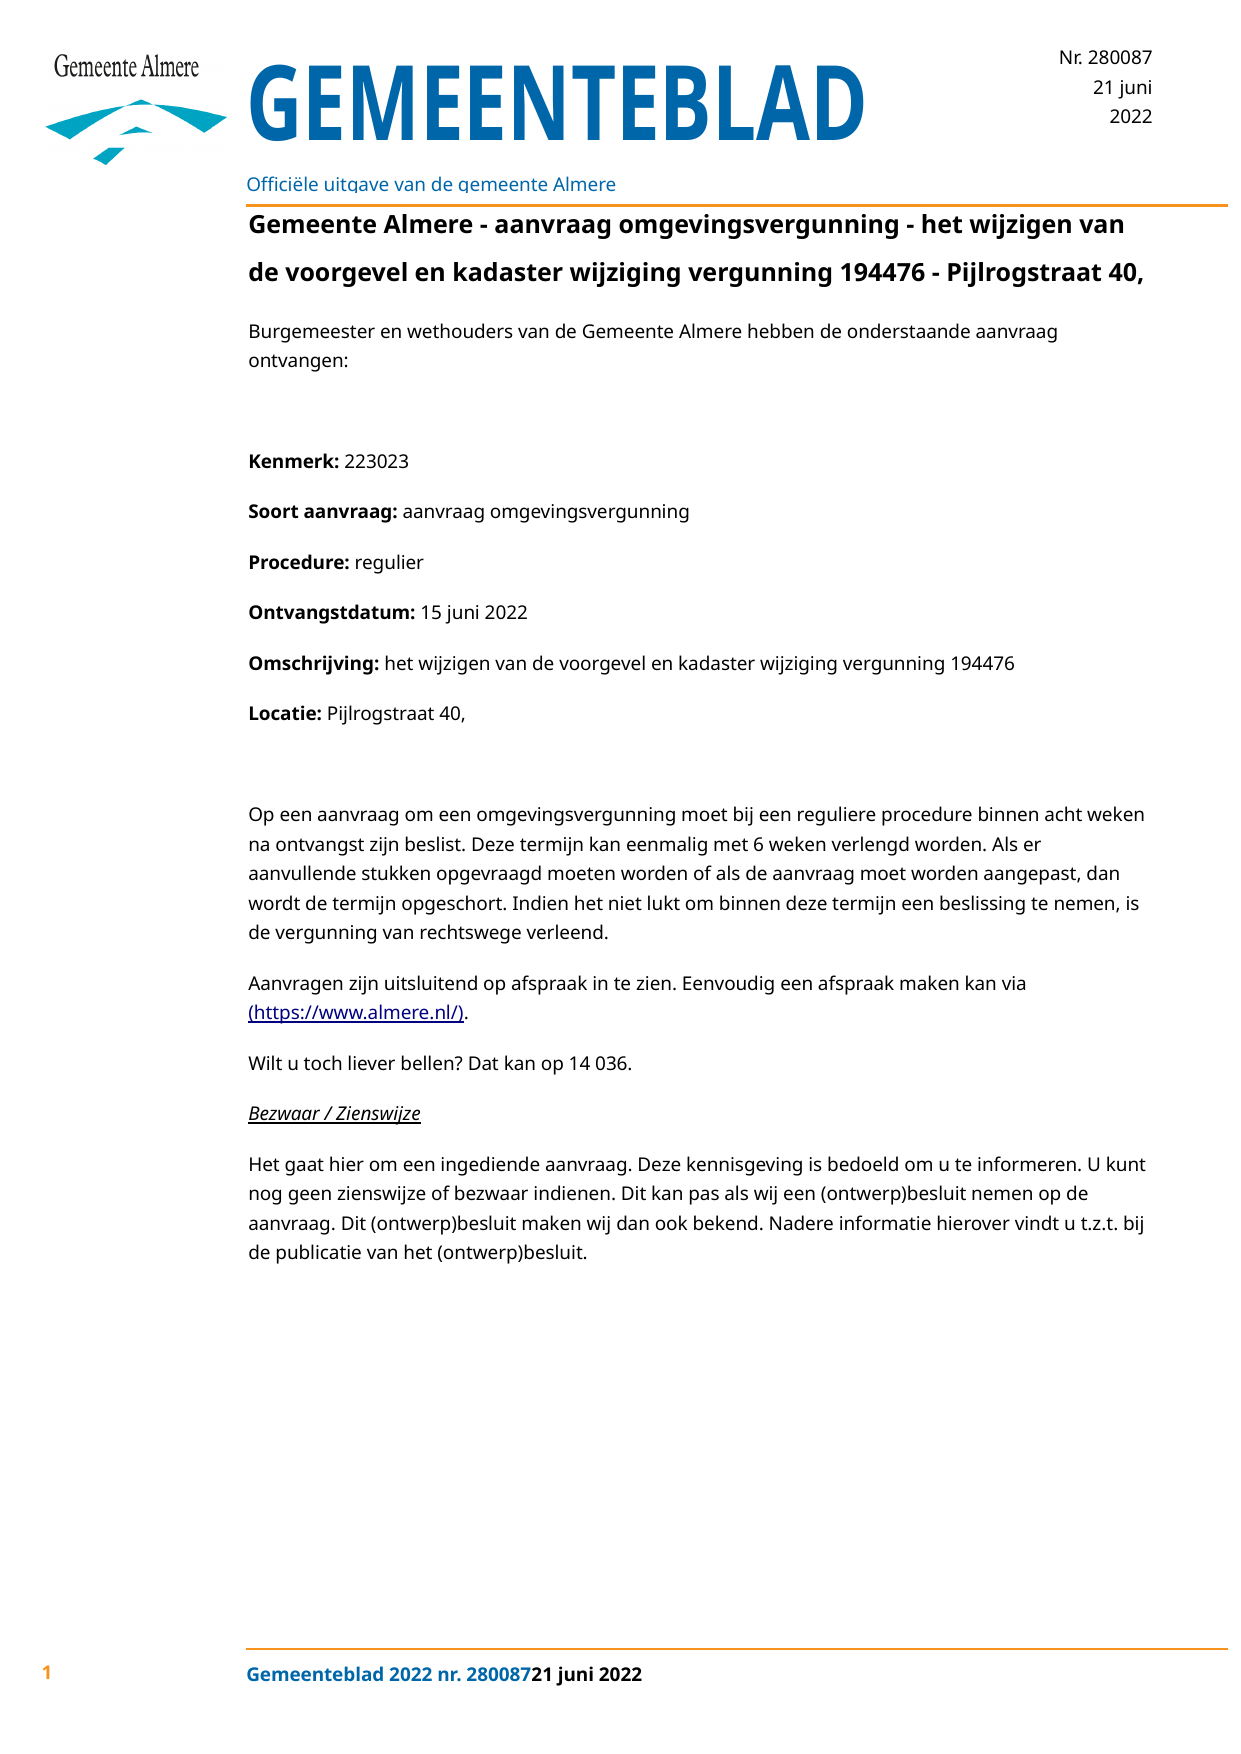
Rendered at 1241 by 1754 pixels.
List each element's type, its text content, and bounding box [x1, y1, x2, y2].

text Procedure: regulier [248, 549, 1152, 575]
text Gemeente Almere - aanvraag omgevingsvergunning - het wijzigen van de voorgevel en kadaster wijziging vergunning 194476 - Pijlrogstraat 40, [248, 207, 1152, 288]
text Soort aanvraag: aanvraag omgevingsvergunning [248, 499, 1152, 524]
text Bezwaar / Zienswijze [248, 1100, 1152, 1126]
picture [41, 47, 231, 172]
text Kenmerk: 223023 [248, 448, 1152, 474]
text Wilt u toch liever bellen? Dat kan op 14 036. [248, 1050, 1152, 1076]
text Ontvangstdatum: 15 juni 2022 [248, 599, 1152, 625]
text Locatie: Pijlrogstraat 40, [248, 700, 1152, 726]
text Het gaat hier om een ingediende aanvraag. Deze kennisgeving is bedoeld om u te informeren. U kunt nog geen zienswijze of bezwaar indienen. Dit kan pas als wij een (ontwerp)besluit nemen op de aanvraag. Dit (ontwerp)besluit maken wij dan ook bekend. Nadere informatie hierover vindt u t.z.t. bij de publicatie van het (ontwerp)besluit. [248, 1151, 1152, 1265]
text Omschrijving: het wijzigen van de voorgevel en kadaster wijziging vergunning 194476 [248, 650, 1152, 676]
text Burgemeester en wethouders van de Gemeente Almere hebben de onderstaande aanvraag ontvangen: [248, 318, 1152, 373]
text Op een aanvraag om een omgevingsvergunning moet bij een reguliere procedure binnen acht weken na ontvangst zijn beslist. Deze termijn kan eenmalig met 6 weken verlengd worden. Als er aanvullende stukken opgevraagd moeten worden of als de aanvraag moet worden aangepast, dan wordt de termijn opgeschort. Indien het niet lukt om binnen deze termijn een beslissing te nemen, is de vergunning van rechtswege verleend. [248, 801, 1152, 945]
text Aanvragen zijn uitsluitend op afspraak in te zien. Eenvoudig een afspraak maken kan via (https://www.almere.nl/). [248, 970, 1152, 1025]
